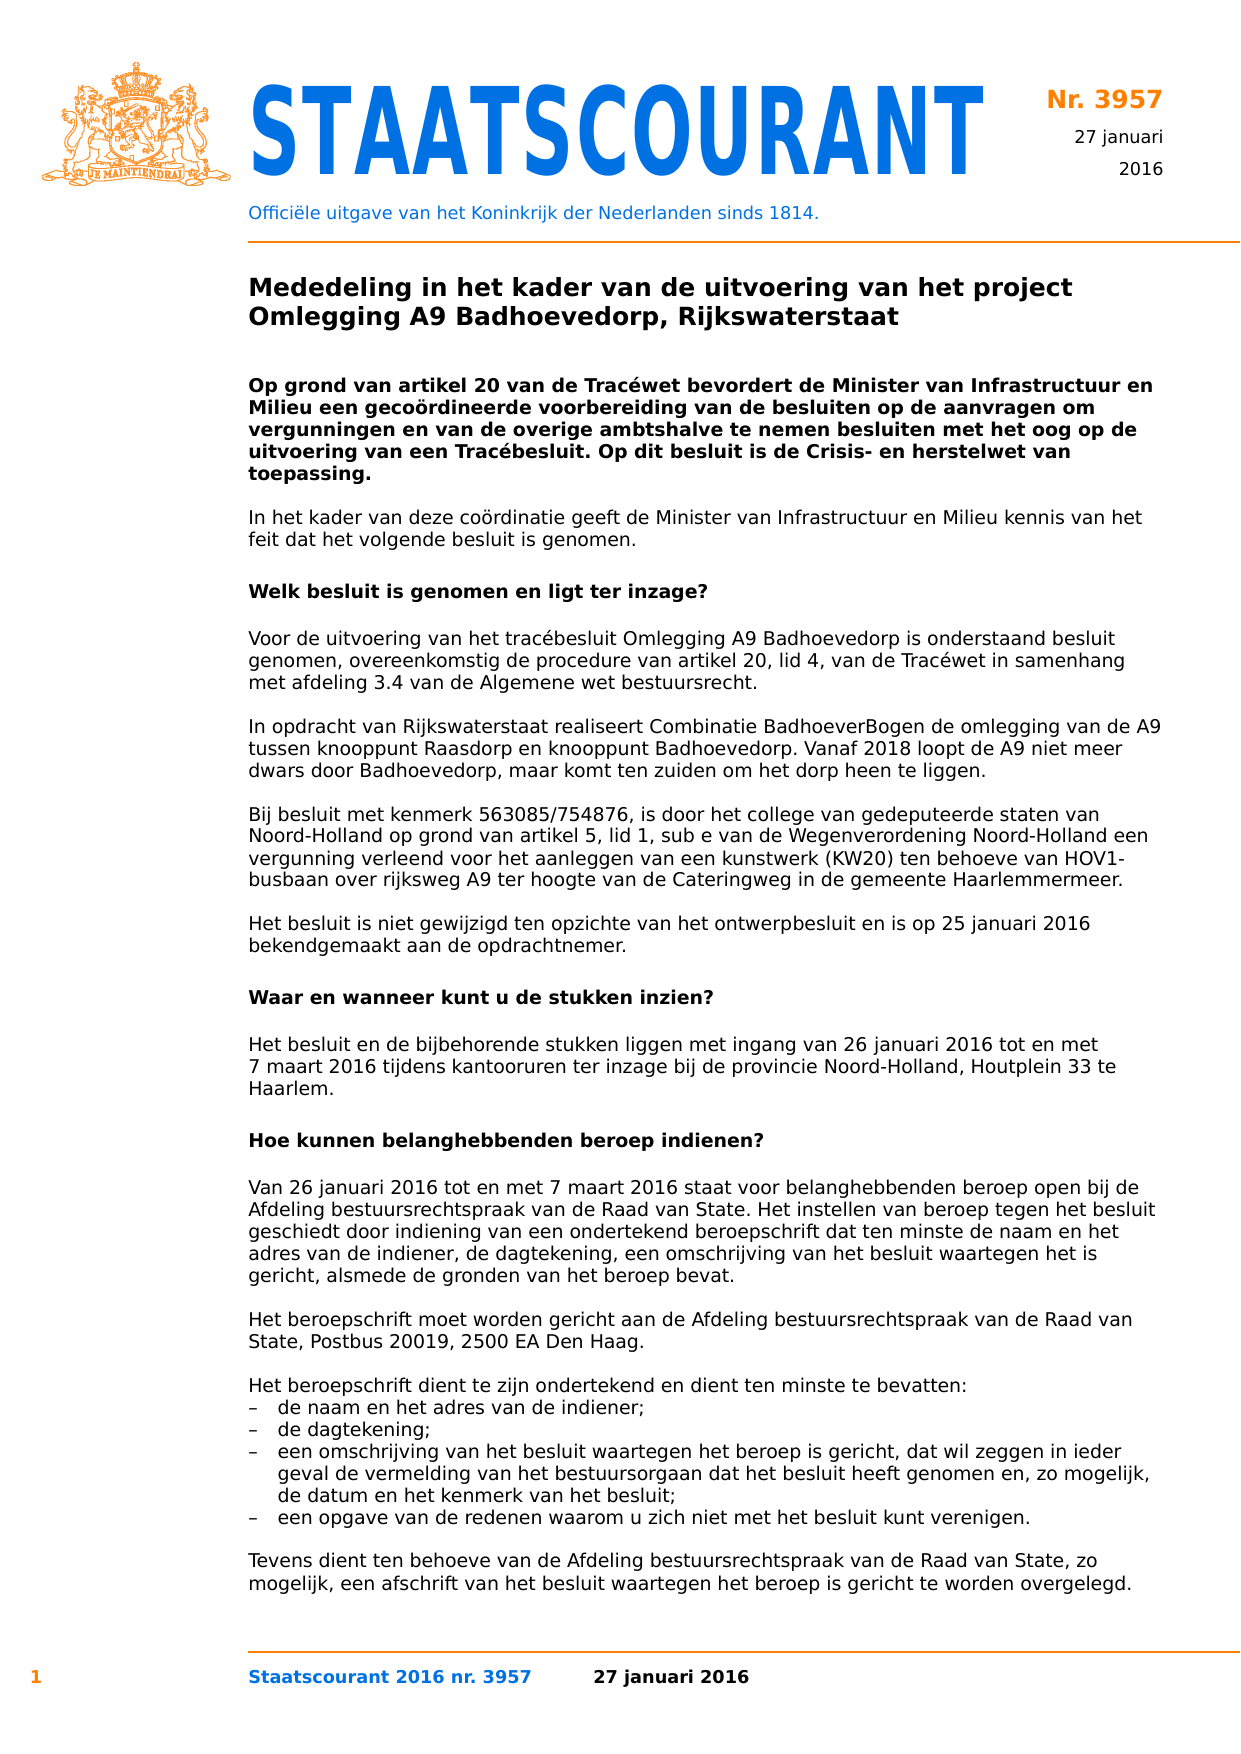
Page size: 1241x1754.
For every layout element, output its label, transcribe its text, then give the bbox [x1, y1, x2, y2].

table_header Nr. 3957 [998, 62, 1240, 121]
text Het beroepschrift moet worden gericht aan de Afdeling bestuursrechtspraak van de Raad van State, Postbus 20019, 2500 EA Den Haag. [248, 1309, 1163, 1353]
text In opdracht van Rijkswaterstaat realiseert Combinatie BadhoeverBogen de omlegging van de A9 tussen knooppunt Raasdorp en knooppunt Badhoevedorp. Vanaf 2018 loopt de A9 niet meer dwars door Badhoevedorp, maar komt ten zuiden om het dorp heen te liggen. [248, 716, 1163, 782]
text Van 26 januari 2016 tot en met 7 maart 2016 staat voor belanghebbenden beroep open bij de Afdeling bestuursrechtspraak van de Raad van State. Het instellen van beroep tegen het besluit geschiedt door indiening van een ondertekend beroepschrift dat ten minste de naam en het adres van de indiener, de dagtekening, een omschrijving van het besluit waartegen het is gericht, alsmede de gronden van het beroep bevat. [248, 1177, 1163, 1287]
table_cell 27 januari [998, 121, 1240, 153]
text In het kader van deze coördinatie geeft de Minister van Infrastructuur en Milieu kennis van het feit dat het volgende besluit is genomen. [248, 507, 1163, 551]
table_cell Officiële uitgave van het Koninkrijk der Nederlanden sinds 1814. [248, 203, 1240, 241]
subtitle Welk besluit is genomen en ligt ter inzage? [248, 581, 1163, 603]
picture [41, 62, 231, 186]
text – de dagtekening; [248, 1419, 1163, 1441]
text Bij besluit met kenmerk 563085/754876, is door het college van gedeputeerde staten van Noord-Holland op grond van artikel 5, lid 1, sub e van de Wegenverordening Noord-Holland een vergunning verleend voor het aanleggen van een kunstwerk (KW20) ten behoeve van HOV1-busbaan over rijksweg A9 ter hoogte van de Cateringweg in de gemeente Haarlemmermeer. [248, 803, 1163, 891]
text Het besluit en de bijbehorende stukken liggen met ingang van 26 januari 2016 tot en met 7 maart 2016 tijdens kantooruren ter inzage bij de provincie Noord-Holland, Houtplein 33 te Haarlem. [248, 1034, 1163, 1100]
subtitle Mededeling in het kader van de uitvoering van het project Omlegging A9 Badhoevedorp, Rijkswaterstaat [248, 273, 1163, 331]
text Tevens dient ten behoeve van de Afdeling bestuursrechtspraak van de Raad van State, zo mogelijk, een afschrift van het besluit waartegen het beroep is gericht te worden overgelegd. [248, 1550, 1163, 1594]
subtitle Hoe kunnen belanghebbenden beroep indienen? [248, 1130, 1163, 1152]
text Voor de uitvoering van het tracébesluit Omlegging A9 Badhoevedorp is onderstaand besluit genomen, overeenkomstig de procedure van artikel 20, lid 4, van de Tracéwet in samenhang met afdeling 3.4 van de Algemene wet bestuursrecht. [248, 628, 1163, 694]
text – een opgave van de redenen waarom u zich niet met het besluit kunt verenigen. [248, 1507, 1163, 1528]
table_header STAATSCOURANT [248, 62, 998, 203]
text Het beroepschrift dient te zijn ondertekend en dient ten minste te bevatten: [248, 1375, 1163, 1397]
subtitle Waar en wanneer kunt u de stukken inzien? [248, 987, 1163, 1009]
text – een omschrijving van het besluit waartegen het beroep is gericht, dat wil zeggen in ieder geval de vermelding van het bestuursorgaan dat het besluit heeft genomen en, zo mogelijk, de datum en het kenmerk van het besluit; [248, 1441, 1163, 1507]
text Op grond van artikel 20 van de Tracéwet bevordert de Minister van Infrastructuur en Milieu een gecoördineerde voorbereiding van de besluiten op de aanvragen om vergunningen en van de overige ambtshalve te nemen besluiten met het oog op de uitvoering van een Tracébesluit. Op dit besluit is de Crisis- en herstelwet van toepassing. [248, 375, 1163, 485]
text Het besluit is niet gewijzigd ten opzichte van het ontwerp­besluit en is op 25 januari 2016 bekendgemaakt aan de opdrachtnemer. [248, 913, 1163, 957]
table_cell 2016 [998, 153, 1240, 203]
table_header [25, 62, 248, 241]
text – de naam en het adres van de indiener; [248, 1397, 1163, 1419]
